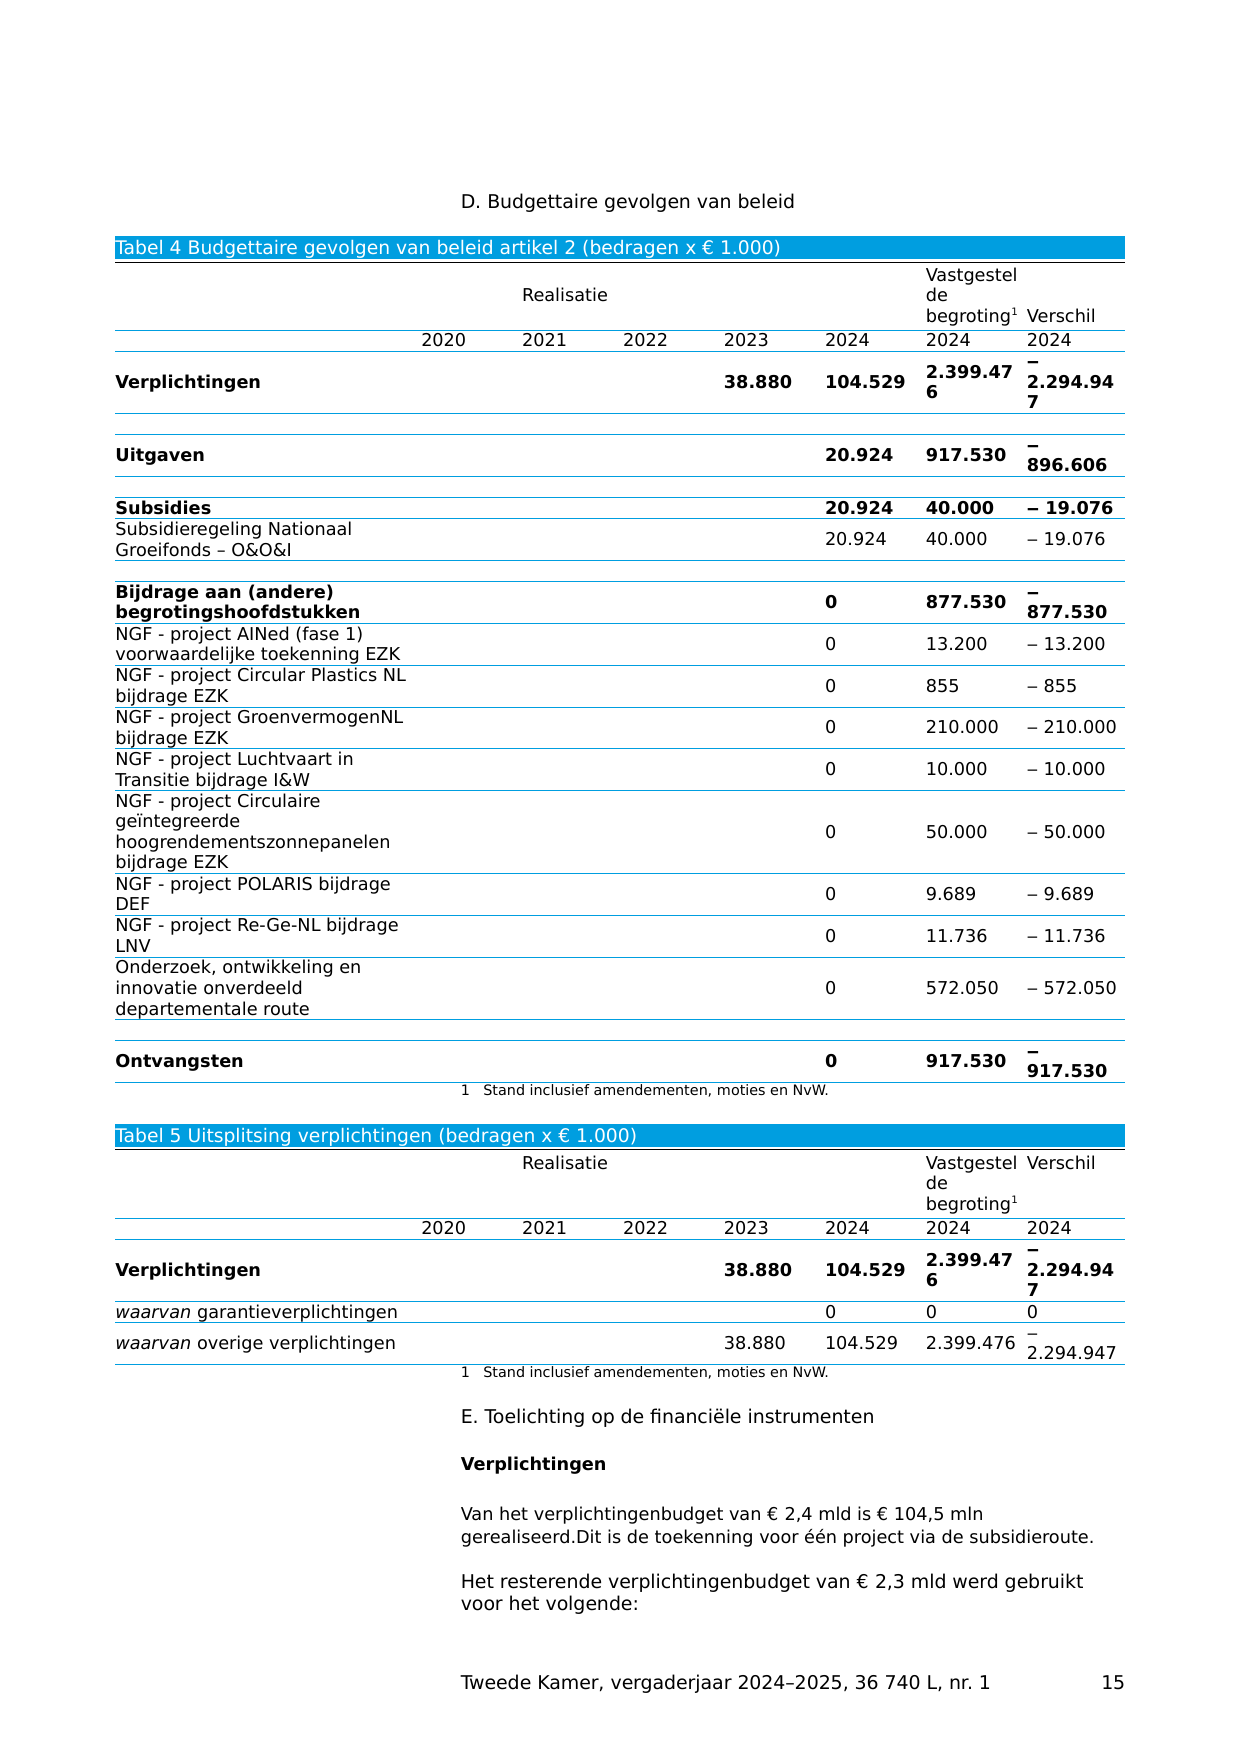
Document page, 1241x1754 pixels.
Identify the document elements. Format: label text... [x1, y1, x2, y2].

table_cell [519, 1041, 620, 1082]
table_cell [418, 582, 519, 623]
table_cell Bijdrage aan (andere) begrotingshoofdstukken [115, 582, 418, 623]
table_cell [721, 958, 822, 1019]
table_cell Ontvangsten [115, 1041, 418, 1082]
table_cell [519, 666, 620, 707]
table_cell NGF - project Circulaire geïntegreerde hoogrendementszonnepanelen bijdrage EZK [115, 791, 418, 873]
table_cell [418, 561, 519, 581]
table_cell 50.000 [923, 791, 1024, 873]
table_cell [418, 1150, 519, 1217]
table_cell [115, 263, 418, 329]
table_cell [418, 435, 519, 476]
table_cell [519, 958, 620, 1019]
table_cell [418, 414, 519, 434]
table_cell [418, 498, 519, 518]
table_cell [620, 916, 721, 957]
table_cell [418, 477, 519, 497]
table_cell 2023 [721, 1219, 822, 1239]
table_cell ‒ 19.076 [1024, 498, 1125, 518]
table_cell Verplichtingen [115, 1240, 418, 1301]
table_cell 20.924 [822, 519, 923, 560]
table_cell Verschil [1024, 1150, 1125, 1217]
table_cell [519, 791, 620, 873]
table_cell Verplichtingen [115, 352, 418, 413]
table_cell [721, 1041, 822, 1082]
table_cell 20.924 [822, 498, 923, 518]
table_cell 877.530 [923, 582, 1024, 623]
table_cell [721, 498, 822, 518]
table_cell [519, 708, 620, 748]
table_cell NGF - project Re-Ge-NL bijdrage LNV [115, 916, 418, 957]
table_cell [620, 1041, 721, 1082]
table_cell 2024 [822, 331, 923, 351]
table_cell [620, 519, 721, 560]
table_cell [519, 916, 620, 957]
table_cell NGF - project GroenvermogenNL bijdrage EZK [115, 708, 418, 748]
table_cell [620, 561, 721, 581]
table_cell 38.880 [721, 1240, 822, 1301]
table_cell ‒ 2.294.947 [1024, 1240, 1125, 1301]
table_cell [620, 624, 721, 665]
table_cell [721, 874, 822, 915]
table_cell [620, 1323, 721, 1364]
table_cell [519, 1020, 620, 1040]
table_cell ‒ 9.689 [1024, 874, 1125, 915]
table_cell 2022 [620, 1219, 721, 1239]
table_cell [721, 477, 822, 497]
table_cell [519, 561, 620, 581]
table_cell ‒ 2.294.947 [1024, 1323, 1125, 1364]
table_cell Vastgestelde begroting1 [923, 1150, 1024, 1217]
table_cell [721, 791, 822, 873]
table_cell 2020 [418, 1219, 519, 1239]
text Van het verplichtingenbudget van € 2,4 mld is € 104,5 mln gerealiseerd.Dit is de toekenning voor één project via de subsidieroute. [461, 1502, 1125, 1548]
table_cell [519, 352, 620, 413]
table_cell 0 [822, 1302, 923, 1322]
table_cell NGF - project POLARIS bijdrage DEF [115, 874, 418, 915]
table_cell [519, 582, 620, 623]
table_cell [519, 1323, 620, 1364]
table_cell [519, 519, 620, 560]
table_cell ‒ 855 [1024, 666, 1125, 707]
table_cell 2024 [923, 331, 1024, 351]
table_cell 104.529 [822, 1323, 923, 1364]
table_cell [115, 414, 418, 434]
table_cell ‒ 10.000 [1024, 749, 1125, 790]
table_cell 2021 [519, 1219, 620, 1239]
table_cell 917.530 [923, 435, 1024, 476]
table_cell 2024 [822, 1219, 923, 1239]
table_cell [418, 958, 519, 1019]
table_cell NGF - project Circular Plastics NL bijdrage EZK [115, 666, 418, 707]
table_cell ‒ 11.736 [1024, 916, 1125, 957]
table_cell [115, 1219, 418, 1239]
table_cell 13.200 [923, 624, 1024, 665]
table_cell [519, 435, 620, 476]
table_cell [620, 414, 721, 434]
table_cell [1024, 561, 1125, 581]
table_cell [822, 477, 923, 497]
table_cell 2020 [418, 331, 519, 351]
table_cell 0 [822, 958, 923, 1019]
table_cell [519, 477, 620, 497]
table_cell Subsidies [115, 498, 418, 518]
table_cell [418, 708, 519, 748]
text Verplichtingen [461, 1452, 1125, 1475]
table_cell [418, 1323, 519, 1364]
table_cell ‒ 13.200 [1024, 624, 1125, 665]
table_cell 0 [822, 916, 923, 957]
table_cell ‒ 19.076 [1024, 519, 1125, 560]
table_cell Verschil [1024, 263, 1125, 329]
table_cell [519, 749, 620, 790]
table_cell [620, 666, 721, 707]
table_cell NGF - project Luchtvaart in Transitie bijdrage I&W [115, 749, 418, 790]
table_cell [519, 624, 620, 665]
table_cell 2022 [620, 331, 721, 351]
table_cell 38.880 [721, 1323, 822, 1364]
table_cell 0 [822, 708, 923, 748]
table_cell 9.689 [923, 874, 1024, 915]
table_cell NGF - project AINed (fase 1) voorwaardelijke toekenning EZK [115, 624, 418, 665]
title E. Toelichting op de financiële instrumenten [461, 1406, 1125, 1428]
table_cell 2024 [923, 1219, 1024, 1239]
table_cell 10.000 [923, 749, 1024, 790]
table_cell [418, 874, 519, 915]
table_cell [923, 1020, 1024, 1040]
table_cell [1024, 1020, 1125, 1040]
table_cell [519, 498, 620, 518]
table_cell 104.529 [822, 1240, 923, 1301]
list Stand inclusief amendementen, moties en NvW. [461, 1083, 1125, 1099]
table_cell 2.399.476 [923, 352, 1024, 413]
table_cell 40.000 [923, 519, 1024, 560]
table_cell [721, 1020, 822, 1040]
table_cell 0 [822, 624, 923, 665]
table_cell [519, 874, 620, 915]
table_cell [620, 582, 721, 623]
table_cell [721, 624, 822, 665]
table_cell Uitgaven [115, 435, 418, 476]
table_cell 0 [822, 1041, 923, 1082]
table_cell [620, 874, 721, 915]
table_cell [115, 477, 418, 497]
table_cell 572.050 [923, 958, 1024, 1019]
table_cell 38.880 [721, 352, 822, 413]
table_cell [822, 1020, 923, 1040]
table_cell [1024, 414, 1125, 434]
table_cell [721, 519, 822, 560]
table_cell 0 [1024, 1302, 1125, 1322]
table_cell [721, 666, 822, 707]
table_cell [519, 1240, 620, 1301]
table_cell [620, 791, 721, 873]
table_cell 104.529 [822, 352, 923, 413]
table_cell [620, 708, 721, 748]
table_cell ‒ 877.530 [1024, 582, 1125, 623]
table_cell 2.399.476 [923, 1240, 1024, 1301]
table_cell [418, 519, 519, 560]
table_cell [418, 1020, 519, 1040]
text Het resterende verplichtingenbudget van € 2,3 mld werd gebruikt voor het volgende: [461, 1571, 1125, 1614]
table_cell [418, 791, 519, 873]
table_cell [418, 1302, 519, 1322]
table_cell ‒ 917.530 [1024, 1041, 1125, 1082]
table_cell [620, 1240, 721, 1301]
table_cell ‒ 210.000 [1024, 708, 1125, 748]
table_cell [721, 582, 822, 623]
table_cell [822, 414, 923, 434]
table_cell [721, 435, 822, 476]
table_cell [620, 1020, 721, 1040]
table_cell [822, 561, 923, 581]
table_cell [418, 352, 519, 413]
table_cell 0 [822, 791, 923, 873]
table_cell 917.530 [923, 1041, 1024, 1082]
table_cell waarvan overige verplichtingen [115, 1323, 418, 1364]
table_cell [620, 477, 721, 497]
table_cell [721, 708, 822, 748]
table_cell Onderzoek, ontwikkeling en innovatie onverdeeld departementale route [115, 958, 418, 1019]
table_cell [721, 916, 822, 957]
table_cell [620, 1302, 721, 1322]
table_cell waarvan garantieverplichtingen [115, 1302, 418, 1322]
table_cell 0 [822, 666, 923, 707]
table_cell [620, 352, 721, 413]
table_cell [721, 414, 822, 434]
table_cell 2024 [1024, 1219, 1125, 1239]
table_cell 2.399.476 [923, 1323, 1024, 1364]
table_cell [620, 749, 721, 790]
table_cell [721, 561, 822, 581]
table_cell 20.924 [822, 435, 923, 476]
table_cell ‒ 896.606 [1024, 435, 1125, 476]
table_cell 40.000 [923, 498, 1024, 518]
table_cell 0 [822, 582, 923, 623]
table_cell [620, 958, 721, 1019]
table_cell [115, 331, 418, 351]
table_cell 0 [923, 1302, 1024, 1322]
table_cell 210.000 [923, 708, 1024, 748]
table_cell 855 [923, 666, 1024, 707]
title D. Budgettaire gevolgen van beleid [461, 191, 1125, 213]
table_cell [418, 624, 519, 665]
table_cell 11.736 [923, 916, 1024, 957]
table_cell Realisatie [519, 263, 923, 329]
table_cell [418, 666, 519, 707]
table_cell [418, 263, 519, 329]
table_cell [115, 1150, 418, 1217]
table_cell Realisatie [519, 1150, 923, 1217]
table_cell Vastgestelde begroting1 [923, 263, 1024, 329]
table_cell [519, 1302, 620, 1322]
table_cell 2024 [1024, 331, 1125, 351]
table_cell [418, 749, 519, 790]
table_cell [519, 414, 620, 434]
list Stand inclusief amendementen, moties en NvW. [461, 1365, 1125, 1381]
table_cell [923, 414, 1024, 434]
table_cell [418, 1041, 519, 1082]
table_cell ‒ 50.000 [1024, 791, 1125, 873]
table_cell [418, 916, 519, 957]
table_cell [115, 1020, 418, 1040]
table_cell 0 [822, 874, 923, 915]
table_cell 2023 [721, 331, 822, 351]
table_cell 2021 [519, 331, 620, 351]
table_cell [1024, 477, 1125, 497]
table_cell [115, 561, 418, 581]
table_cell Subsidieregeling Nationaal Groeifonds – O&O&I [115, 519, 418, 560]
table_cell 0 [822, 749, 923, 790]
table_cell [620, 435, 721, 476]
table_cell [923, 477, 1024, 497]
table_cell [721, 749, 822, 790]
table_cell ‒ 572.050 [1024, 958, 1125, 1019]
table_cell [418, 1240, 519, 1301]
table_cell [721, 1302, 822, 1322]
table_cell ‒ 2.294.947 [1024, 352, 1125, 413]
table_cell [620, 498, 721, 518]
table_cell [923, 561, 1024, 581]
